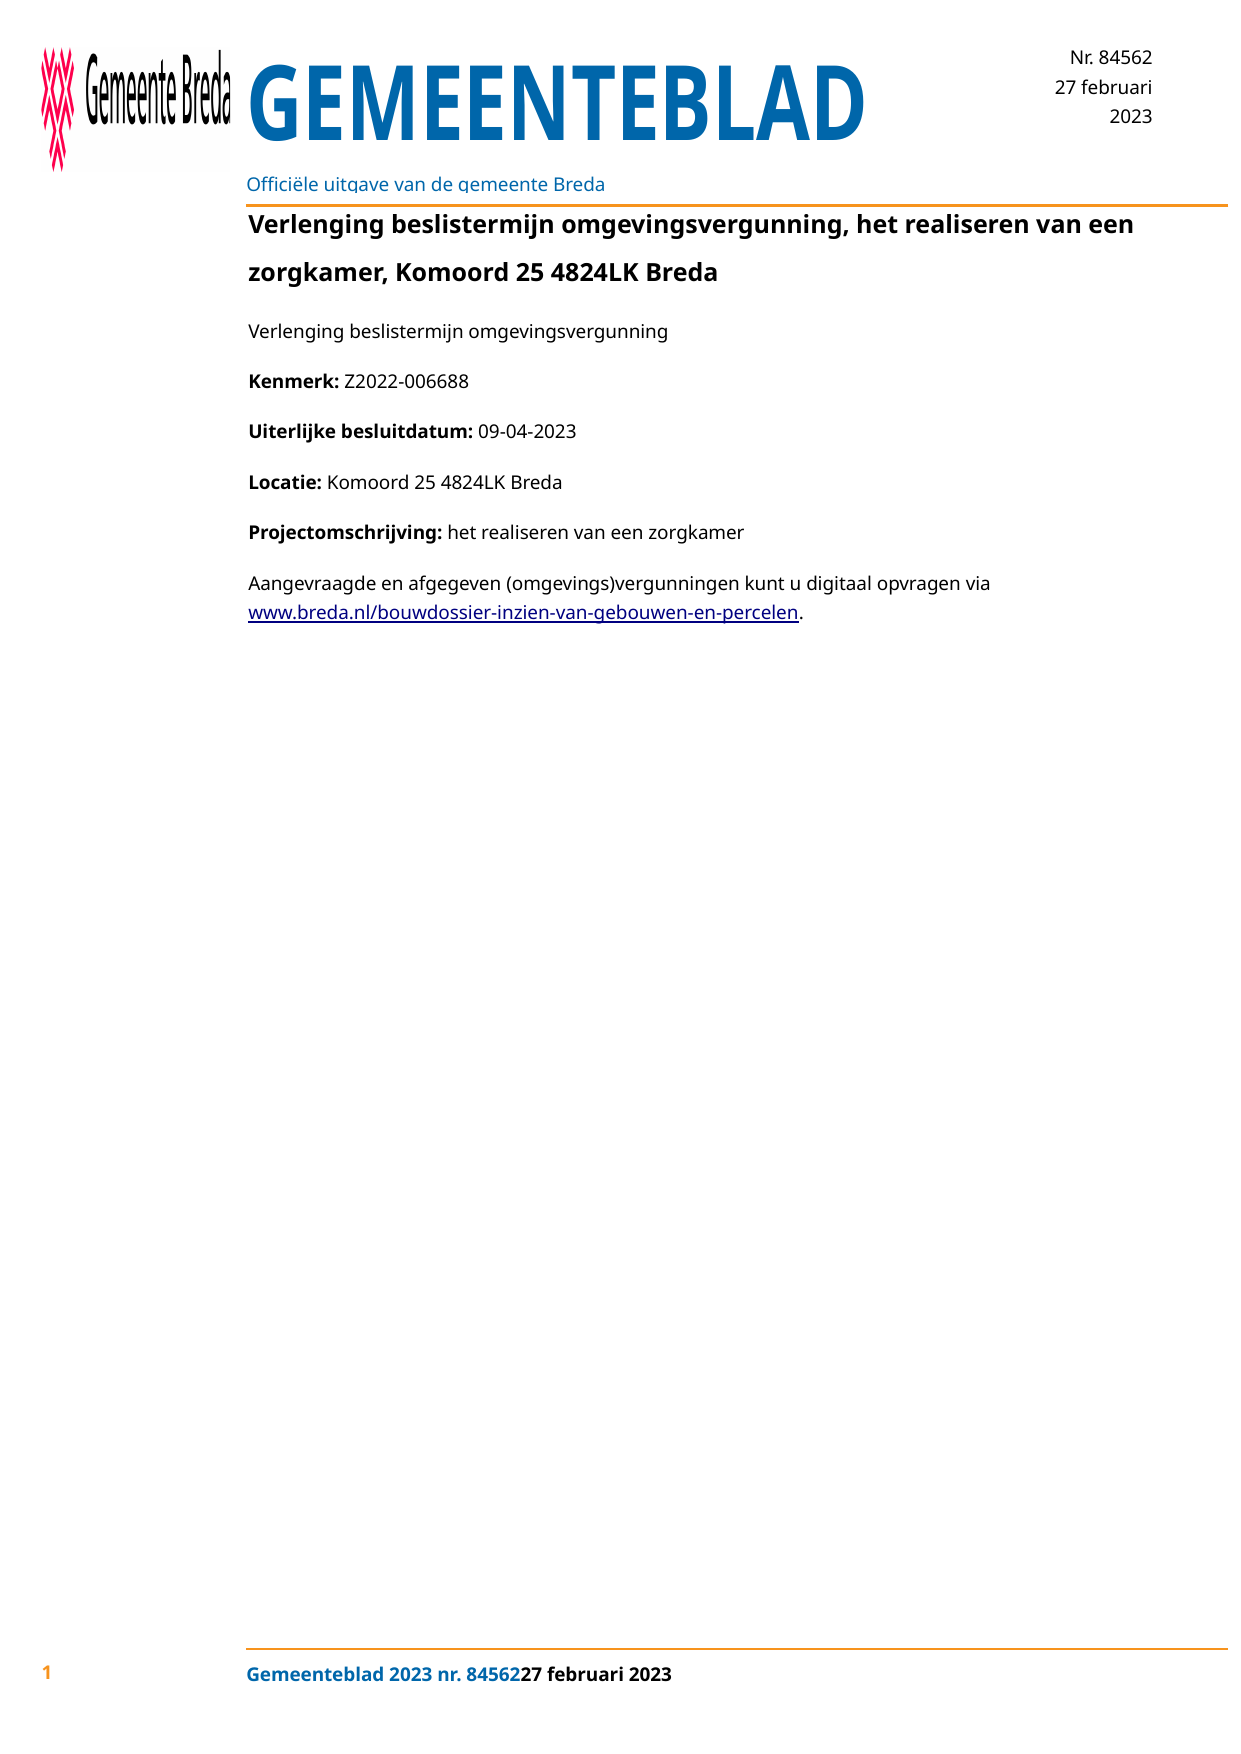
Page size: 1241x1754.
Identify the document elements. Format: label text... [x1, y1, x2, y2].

text Locatie: Komoord 25 4824LK Breda [248, 469, 1152, 495]
text Verlenging beslistermijn omgevingsvergunning, het realiseren van een zorgkamer, Komoord 25 4824LK Breda [248, 207, 1152, 288]
text Projectomschrijving: het realiseren van een zorgkamer [248, 519, 1152, 545]
text Aangevraagde en afgegeven (omgevings)vergunningen kunt u digitaal opvragen via www.breda.nl/bouwdossier-inzien-van-gebouwen-en-percelen. [248, 570, 1152, 625]
text Verlenging beslistermijn omgevingsvergunning [248, 318, 1152, 344]
text Uiterlijke besluitdatum: 09-04-2023 [248, 419, 1152, 444]
picture [41, 47, 231, 172]
text Kenmerk: Z2022-006688 [248, 368, 1152, 394]
